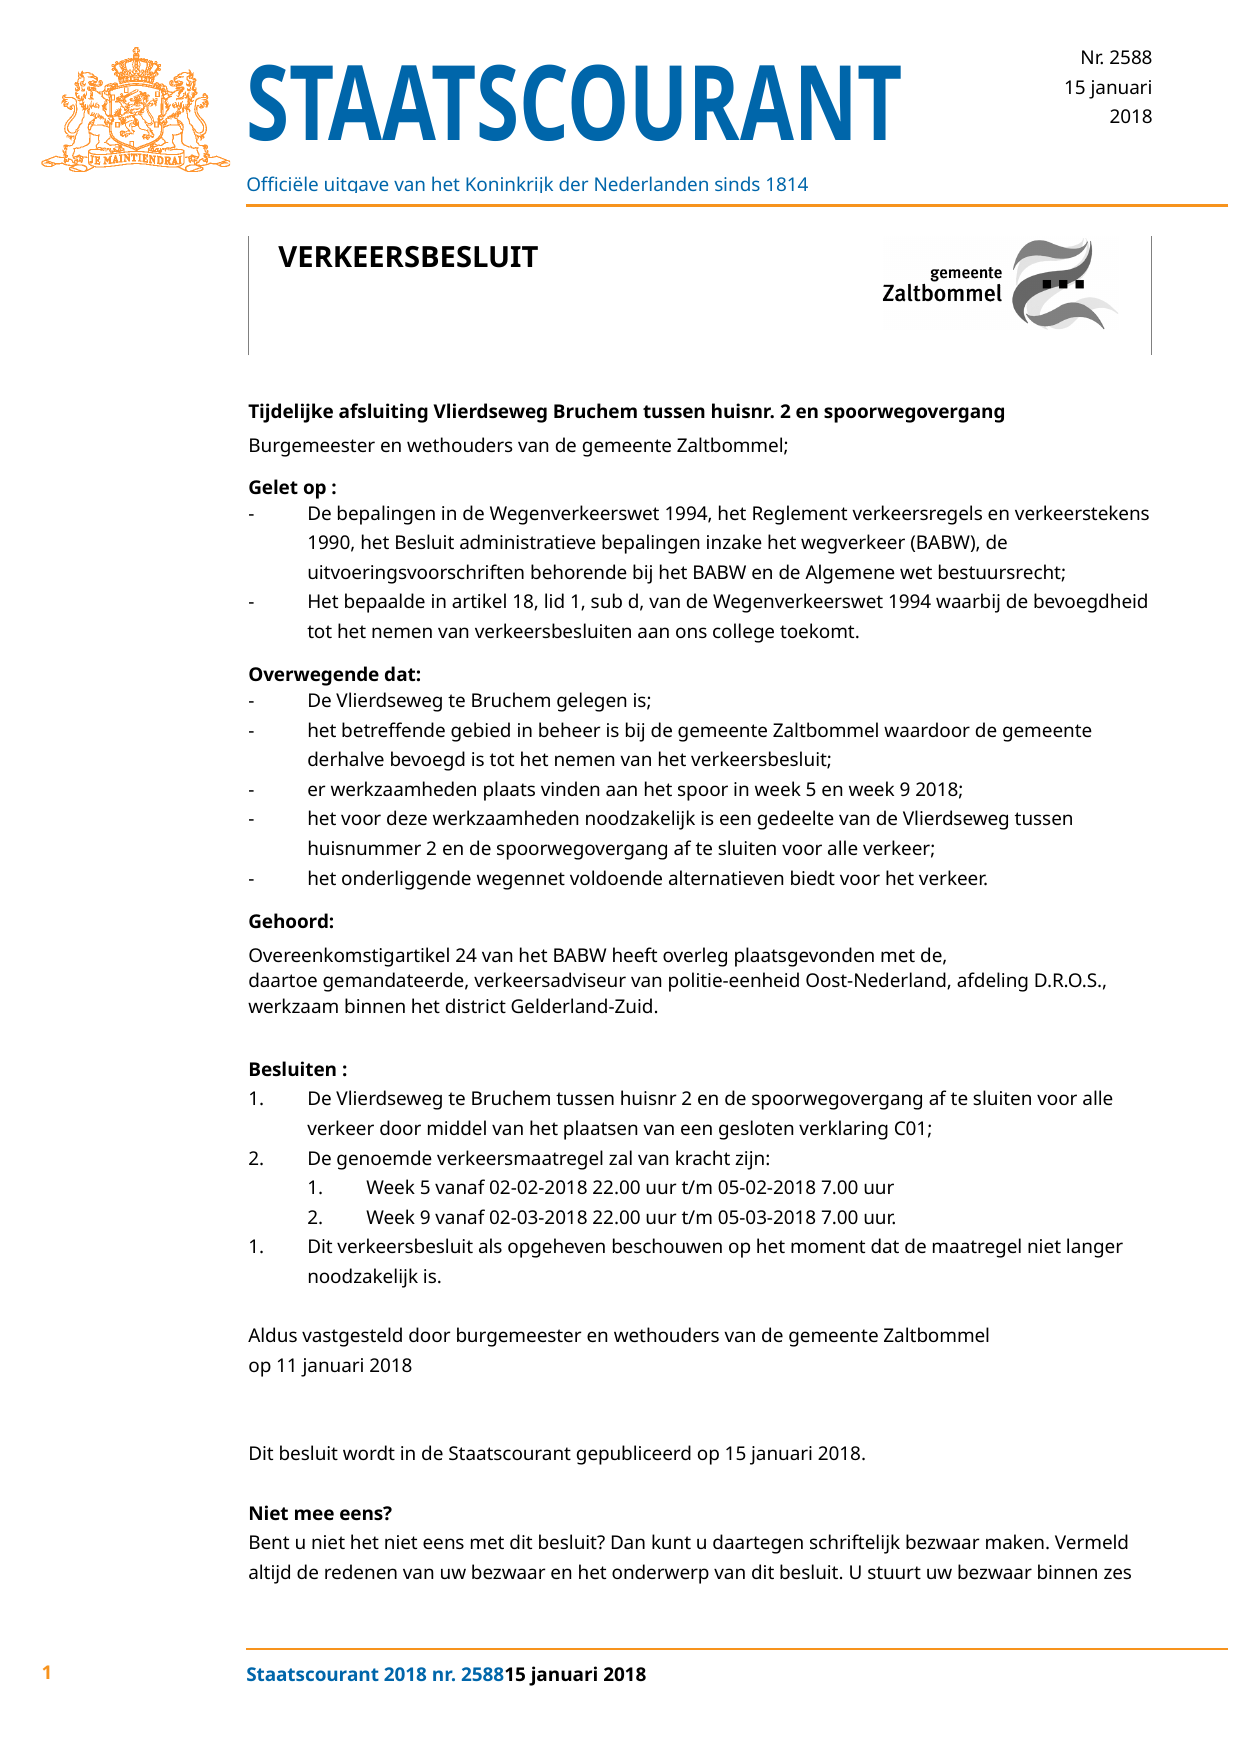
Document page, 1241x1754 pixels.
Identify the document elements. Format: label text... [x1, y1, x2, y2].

list het onderliggende wegennet voldoende alternatieven biedt voor het verkeer. [248, 865, 1152, 890]
text Bent u niet het niet eens met dit besluit? Dan kunt u daartegen schriftelijk bezwaar maken. Vermeld altijd de redenen van uw bezwaar en het onderwerp van dit besluit. U stuurt uw bezwaar binnen zes [248, 1529, 1152, 1585]
table_header [850, 330, 1151, 355]
list het voor deze werkzaamheden noodzakelijk is een gedeelte van de Vlierdseweg tussen huisnummer 2 en de spoorwegovergang af te sluiten voor alle verkeer; [248, 806, 1152, 861]
text Burgemeester en wethouders van de gemeente Zaltbommel; [248, 432, 1152, 458]
list het betreffende gebied in beheer is bij de gemeente Zaltbommel waardoor de gemeente derhalve bevoegd is tot het nemen van het verkeersbesluit; [248, 717, 1152, 772]
text Dit besluit wordt in de Staatscourant gepubliceerd op 15 januari 2018. [248, 1441, 1152, 1466]
text Tijdelijke afsluiting Vlierdseweg Bruchem tussen huisnr. 2 en spoorwegovergang [248, 398, 1152, 424]
list Week 9 vanaf 02-03-2018 22.00 uur t/m 05-03-2018 7.00 uur. [307, 1204, 1152, 1230]
text Overeenkomstigartikel 24 van het BABW heeft overleg plaatsgevonden met de, daartoe gemandateerde, verkeersadviseur van politie-eenheid Oost-Nederland, afdeling D.R.O.S., werkzaam binnen het district Gelderland-Zuid. [248, 942, 1152, 1019]
list Week 5 vanaf 02-02-2018 22.00 uur t/m 05-02-2018 7.00 uur [307, 1174, 1152, 1200]
text Niet mee eens? [248, 1500, 1152, 1526]
table_header [850, 236, 882, 329]
text op 11 januari 2018 [248, 1352, 1152, 1378]
list er werkzaamheden plaats vinden aan het spoor in week 5 en week 9 2018; [248, 776, 1152, 802]
picture [882, 236, 1119, 330]
list De genoemde verkeersmaatregel zal van kracht zijn: [248, 1145, 1152, 1171]
list De Vlierdseweg te Bruchem tussen huisnr 2 en de spoorwegovergang af te sluiten voor alle verkeer door middel van het plaatsen van een gesloten verklaring C01; [248, 1086, 1152, 1141]
list Het bepaalde in artikel 18, lid 1, sub d, van de Wegenverkeerswet 1994 waarbij de bevoegdheid tot het nemen van verkeersbesluiten aan ons college toekomt. [248, 589, 1152, 644]
list De Vlierdseweg te Bruchem gelegen is; [248, 687, 1152, 713]
text Overwegende dat: [248, 661, 1152, 687]
list De bepalingen in de Wegenverkeerswet 1994, het Reglement verkeersregels en verkeerstekens 1990, het Besluit administratieve bepalingen inzake het wegverkeer (BABW), de uitvoeringsvoorschriften behorende bij het BABW en de Algemene wet bestuursrecht; [248, 500, 1152, 585]
text Gehoord: [248, 908, 1152, 933]
table_header [1119, 236, 1151, 329]
table_header VERKEERSBESLUIT [249, 236, 850, 355]
text Besluiten : [248, 1056, 1152, 1082]
picture [41, 47, 231, 172]
text Aldus vastgesteld door burgemeester en wethouders van de gemeente Zaltbommel [248, 1322, 1152, 1348]
text Gelet op : [248, 474, 1152, 500]
list Dit verkeersbesluit als opgeheven beschouwen op het moment dat de maatregel niet langer noodzakelijk is. [248, 1233, 1152, 1289]
